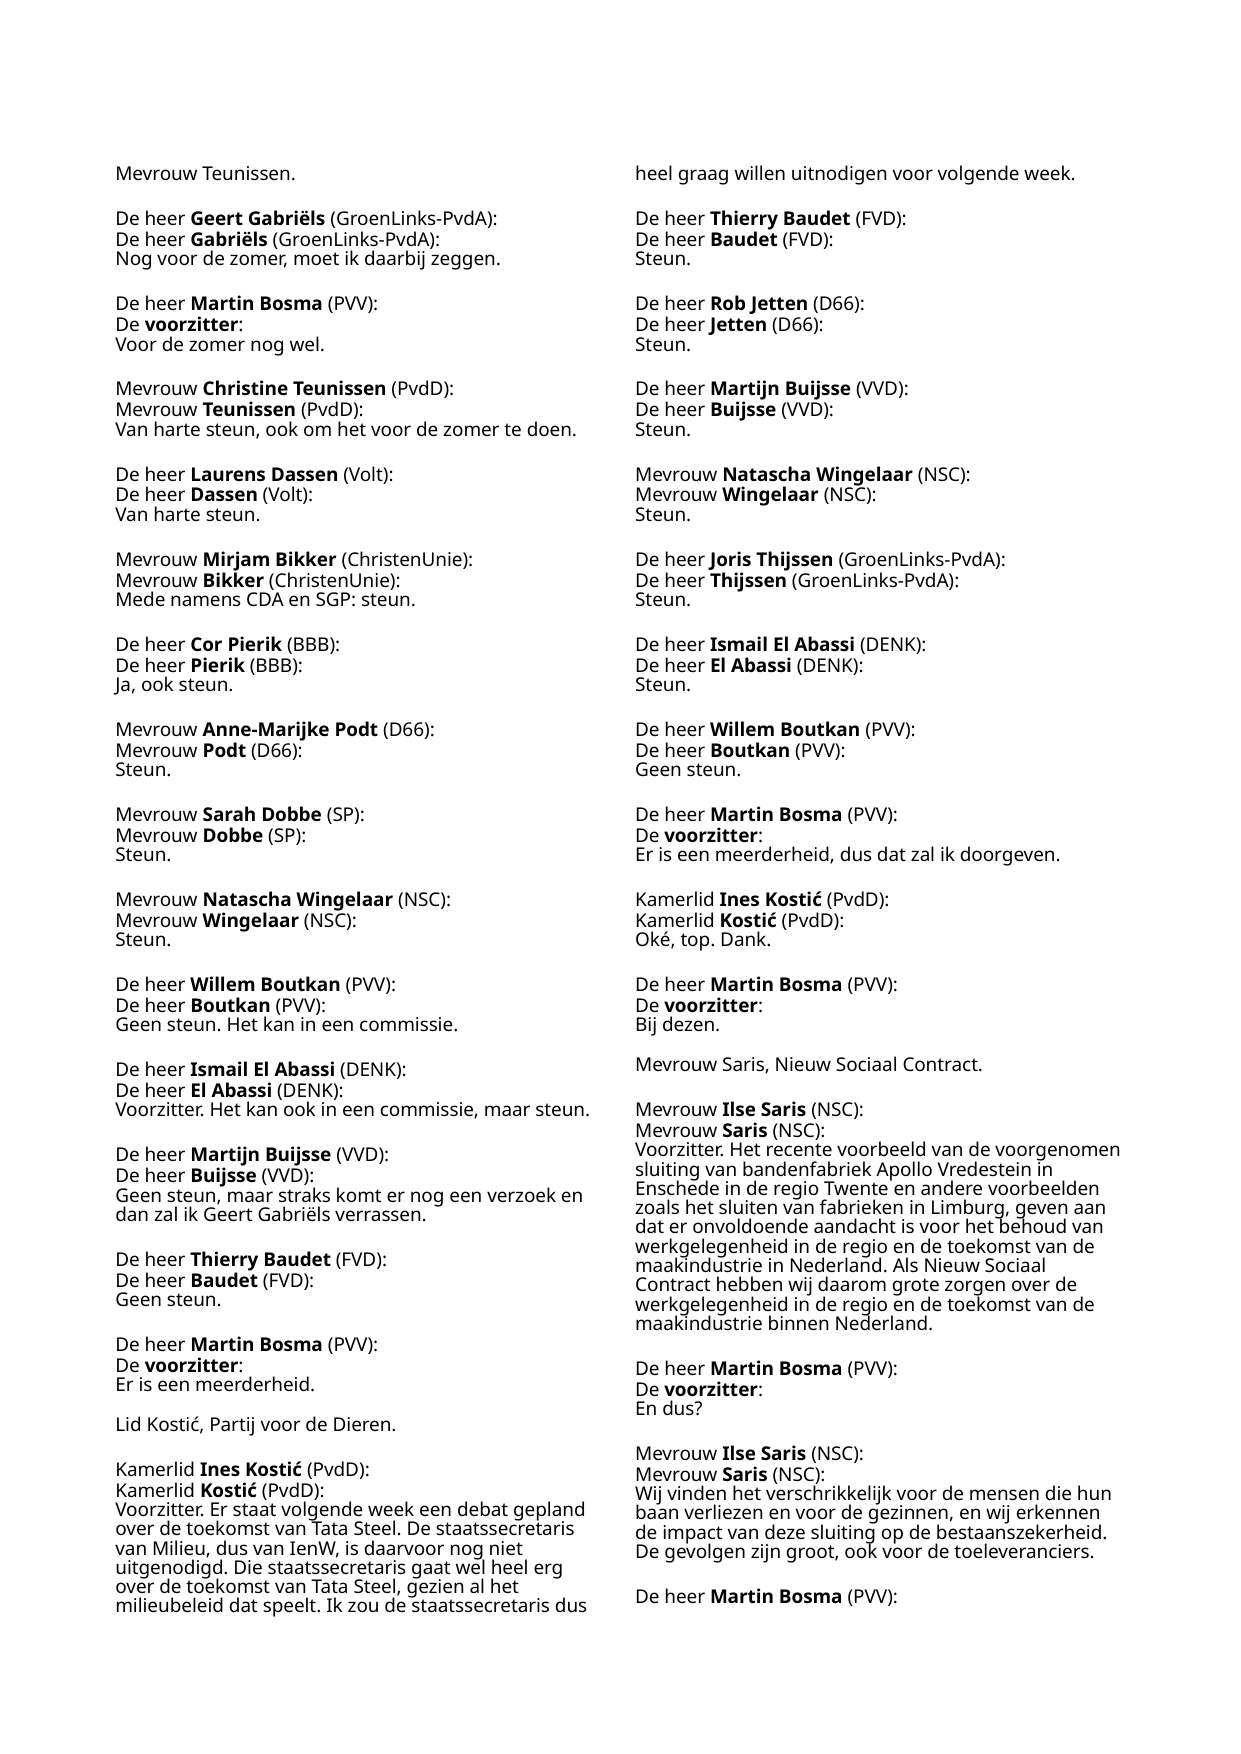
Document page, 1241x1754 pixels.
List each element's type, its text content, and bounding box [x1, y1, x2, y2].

text Kamerlid Kostić (PvdD): [115, 1482, 605, 1501]
text Mevrouw Teunissen (PvdD): [115, 401, 605, 421]
text Kamerlid Ines Kostić (PvdD): [635, 886, 1125, 912]
text Mevrouw Natascha Wingelaar (NSC): [115, 886, 605, 912]
text De heer Martijn Buijsse (VVD): [115, 1142, 605, 1167]
text De voorzitter: [115, 1357, 605, 1376]
text Steun. [115, 931, 605, 951]
text Mevrouw Anne-Marijke Podt (D66): [115, 716, 605, 742]
text Van harte steun. [115, 506, 605, 525]
text De heer Gabriëls (GroenLinks-PvdA): [115, 231, 605, 250]
text De heer Laurens Dassen (Volt): [115, 461, 605, 486]
text Er is een meerderheid, dus dat zal ik doorgeven. [635, 846, 1125, 865]
text De heer Baudet (FVD): [115, 1272, 605, 1291]
text Steun. [635, 591, 1125, 610]
text Kamerlid Kostić (PvdD): [635, 912, 1125, 931]
text Geen steun. Het kan in een commissie. [115, 1016, 605, 1036]
text De heer Buijsse (VVD): [115, 1167, 605, 1187]
text De voorzitter: [635, 1381, 1125, 1400]
text Mevrouw Wingelaar (NSC): [115, 912, 605, 931]
text De heer Martin Bosma (PVV): [635, 971, 1125, 997]
text De heer Boutkan (PVV): [635, 742, 1125, 761]
text De heer Willem Boutkan (PVV): [635, 716, 1125, 742]
text De heer Martin Bosma (PVV): [635, 1355, 1125, 1381]
text Voorzitter. Het kan ook in een commissie, maar steun. [115, 1101, 605, 1121]
text Steun. [635, 506, 1125, 525]
text Mevrouw Bikker (ChristenUnie): [115, 572, 605, 591]
text De heer Buijsse (VVD): [635, 401, 1125, 421]
text De heer Martin Bosma (PVV): [635, 801, 1125, 827]
text Kamerlid Ines Kostić (PvdD): [115, 1456, 605, 1482]
text De heer Thijssen (GroenLinks-PvdA): [635, 572, 1125, 591]
text Mevrouw Mirjam Bikker (ChristenUnie): [115, 546, 605, 572]
text En dus? [635, 1400, 1125, 1419]
text Voor de zomer nog wel. [115, 336, 605, 355]
text De voorzitter: [115, 316, 605, 336]
text Mevrouw Dobbe (SP): [115, 827, 605, 846]
text Mevrouw Podt (D66): [115, 742, 605, 761]
text Mevrouw Saris (NSC): [635, 1466, 1125, 1485]
text Voorzitter. Er staat volgende week een debat gepland over de toekomst van Tata Steel. De staatssecretaris van Milieu, dus van IenW, is daarvoor nog niet uitgenodigd. Die staatssecretaris gaat wel heel erg over de toekomst van Tata Steel, gezien al het milieubeleid dat speelt. Ik zou de staatssecretaris dus [115, 1501, 605, 1617]
text Mevrouw Saris, Nieuw Sociaal Contract. [635, 1056, 1125, 1076]
text De heer Ismail El Abassi (DENK): [115, 1056, 605, 1082]
text De heer Pierik (BBB): [115, 657, 605, 676]
text Er is een meerderheid. [115, 1376, 605, 1395]
text Steun. [635, 676, 1125, 695]
text De voorzitter: [635, 827, 1125, 846]
text De heer Cor Pierik (BBB): [115, 631, 605, 657]
text Steun. [115, 761, 605, 780]
text De heer Jetten (D66): [635, 316, 1125, 336]
text Geen steun, maar straks komt er nog een verzoek en dan zal ik Geert Gabriëls verrassen. [115, 1187, 605, 1225]
text De heer Martin Bosma (PVV): [115, 1331, 605, 1357]
text Lid Kostić, Partij voor de Dieren. [115, 1416, 605, 1435]
text Mevrouw Natascha Wingelaar (NSC): [635, 461, 1125, 486]
text Geen steun. [115, 1291, 605, 1310]
text Bij dezen. [635, 1016, 1125, 1036]
text De heer Rob Jetten (D66): [635, 291, 1125, 316]
text De heer Ismail El Abassi (DENK): [635, 631, 1125, 657]
text Wij vinden het verschrikkelijk voor de mensen die hun baan verliezen en voor de gezinnen, en wij erkennen de impact van deze sluiting op de bestaanszekerheid. De gevolgen zijn groot, ook voor de toeleveranciers. [635, 1485, 1125, 1562]
text Mevrouw Christine Teunissen (PvdD): [115, 376, 605, 401]
text De heer Baudet (FVD): [635, 231, 1125, 250]
text De heer Dassen (Volt): [115, 486, 605, 506]
text De heer Joris Thijssen (GroenLinks-PvdA): [635, 546, 1125, 572]
text De heer El Abassi (DENK): [115, 1082, 605, 1101]
text Mevrouw Wingelaar (NSC): [635, 486, 1125, 506]
text Oké, top. Dank. [635, 931, 1125, 951]
text De heer Willem Boutkan (PVV): [115, 971, 605, 997]
text Ja, ook steun. [115, 676, 605, 695]
text heel graag willen uitnodigen voor volgende week. [635, 165, 1125, 184]
text De voorzitter: [635, 997, 1125, 1016]
text De heer Thierry Baudet (FVD): [635, 205, 1125, 231]
text Geen steun. [635, 761, 1125, 780]
text Van harte steun, ook om het voor de zomer te doen. [115, 421, 605, 440]
text Steun. [115, 846, 605, 865]
text De heer El Abassi (DENK): [635, 657, 1125, 676]
text Mevrouw Ilse Saris (NSC): [635, 1440, 1125, 1466]
text Mede namens CDA en SGP: steun. [115, 591, 605, 610]
text De heer Martin Bosma (PVV): [115, 291, 605, 316]
text De heer Martijn Buijsse (VVD): [635, 376, 1125, 401]
text De heer Thierry Baudet (FVD): [115, 1246, 605, 1272]
text De heer Martin Bosma (PVV): [635, 1583, 1125, 1609]
text De heer Geert Gabriëls (GroenLinks-PvdA): [115, 205, 605, 231]
text Mevrouw Ilse Saris (NSC): [635, 1096, 1125, 1122]
text Voorzitter. Het recente voorbeeld van de voorgenomen sluiting van bandenfabriek Apollo Vredestein in Enschede in de regio Twente en andere voorbeelden zoals het sluiten van fabrieken in Limburg, geven aan dat er onvoldoende aandacht is voor het behoud van werkgelegenheid in de regio en de toekomst van de maakindustrie in Nederland. Als Nieuw Sociaal Contract hebben wij daarom grote zorgen over de werkgelegenheid in de regio en de toekomst van de maakindustrie binnen Nederland. [635, 1141, 1125, 1334]
text Steun. [635, 421, 1125, 440]
text De heer Boutkan (PVV): [115, 997, 605, 1016]
text Nog voor de zomer, moet ik daarbij zeggen. [115, 250, 605, 270]
text Mevrouw Teunissen. [115, 165, 605, 184]
text Steun. [635, 250, 1125, 270]
text Mevrouw Sarah Dobbe (SP): [115, 801, 605, 827]
text Steun. [635, 336, 1125, 355]
text Mevrouw Saris (NSC): [635, 1122, 1125, 1141]
